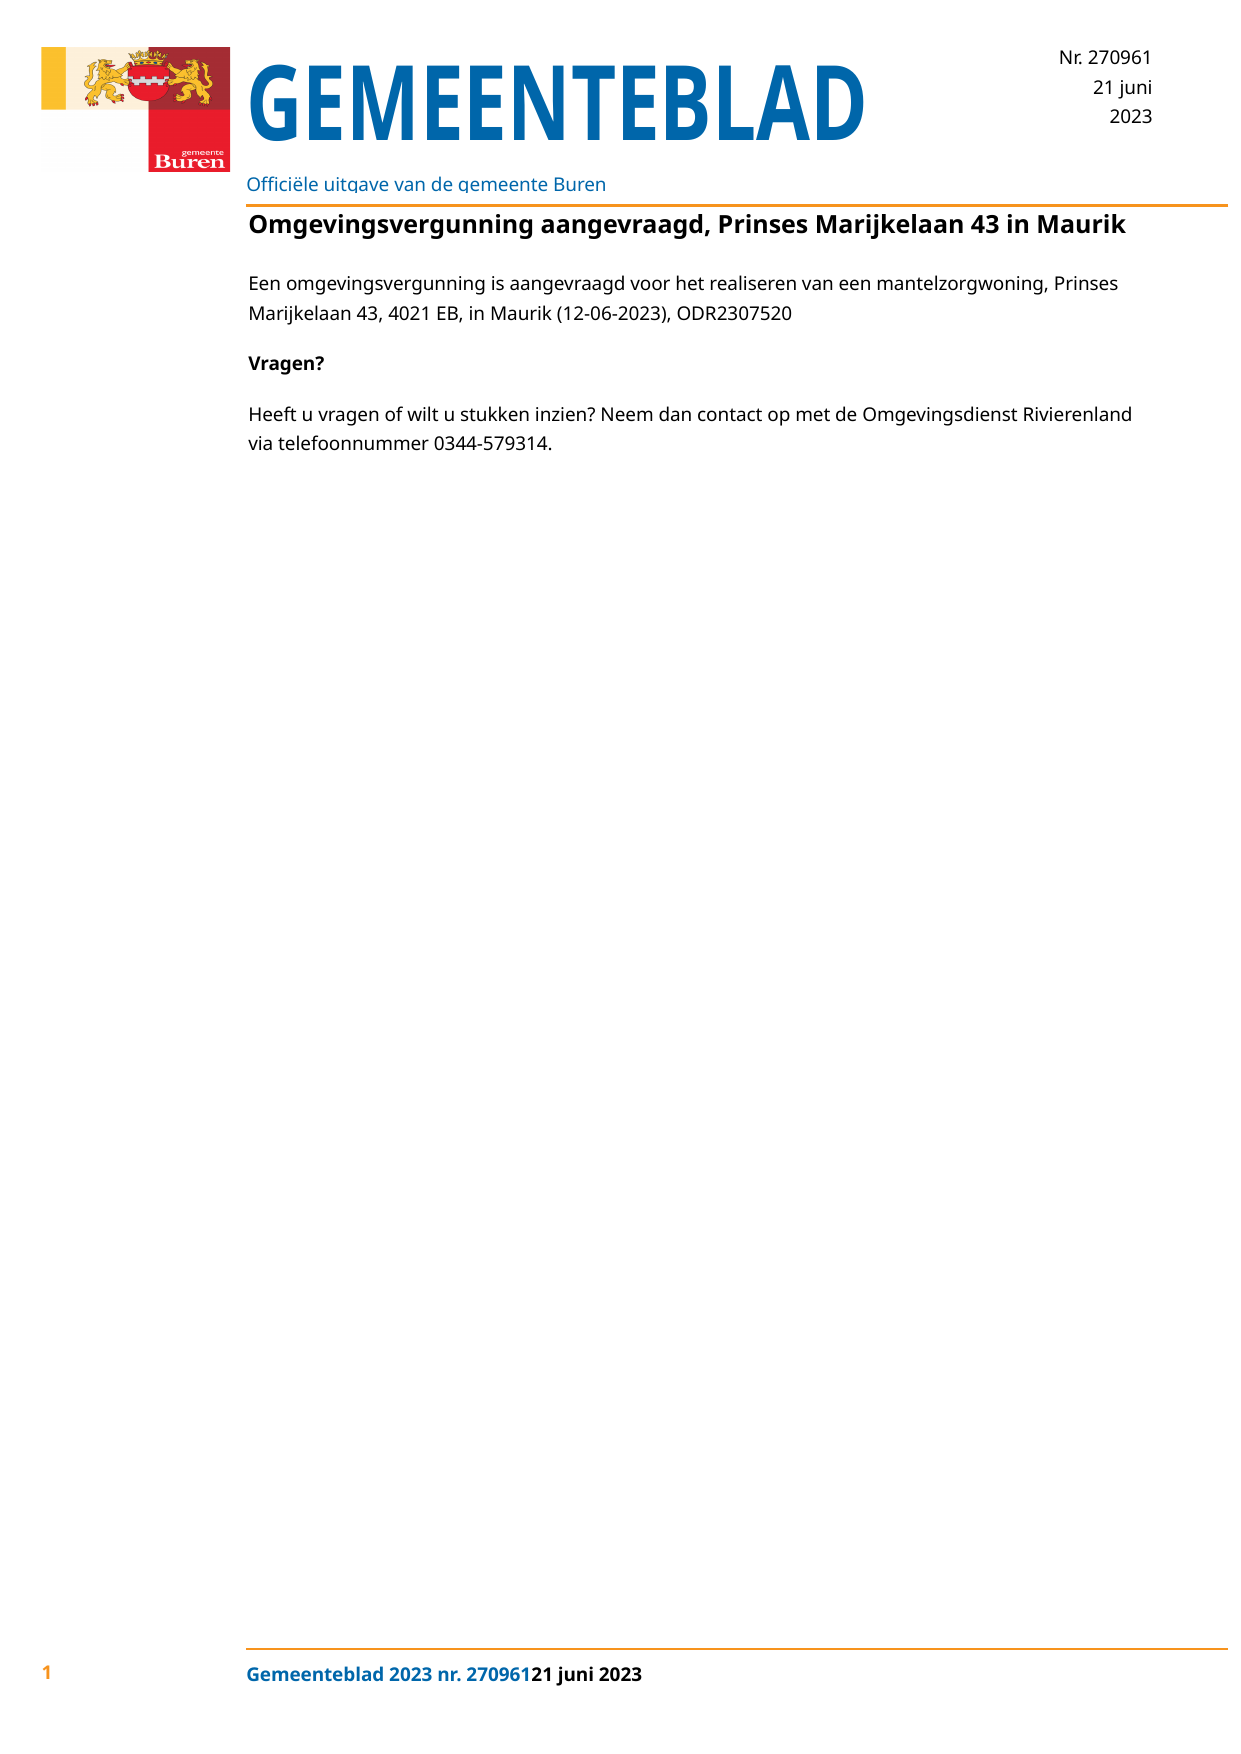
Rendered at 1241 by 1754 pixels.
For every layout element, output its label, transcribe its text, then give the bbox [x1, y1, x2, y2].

text Omgevingsvergunning aangevraagd, Prinses Marijkelaan 43 in Maurik [248, 207, 1152, 241]
text Een omgevingsvergunning is aangevraagd voor het realiseren van een mantelzorgwoning, Prinses Marijkelaan 43, 4021 EB, in Maurik (12-06-2023), ODR2307520 [248, 270, 1152, 326]
picture [41, 47, 231, 172]
text Heeft u vragen of wilt u stukken inzien? Neem dan contact op met de Omgevingsdienst Rivierenland via telefoonnummer 0344-579314. [248, 401, 1152, 456]
text Vragen? [248, 350, 1152, 376]
